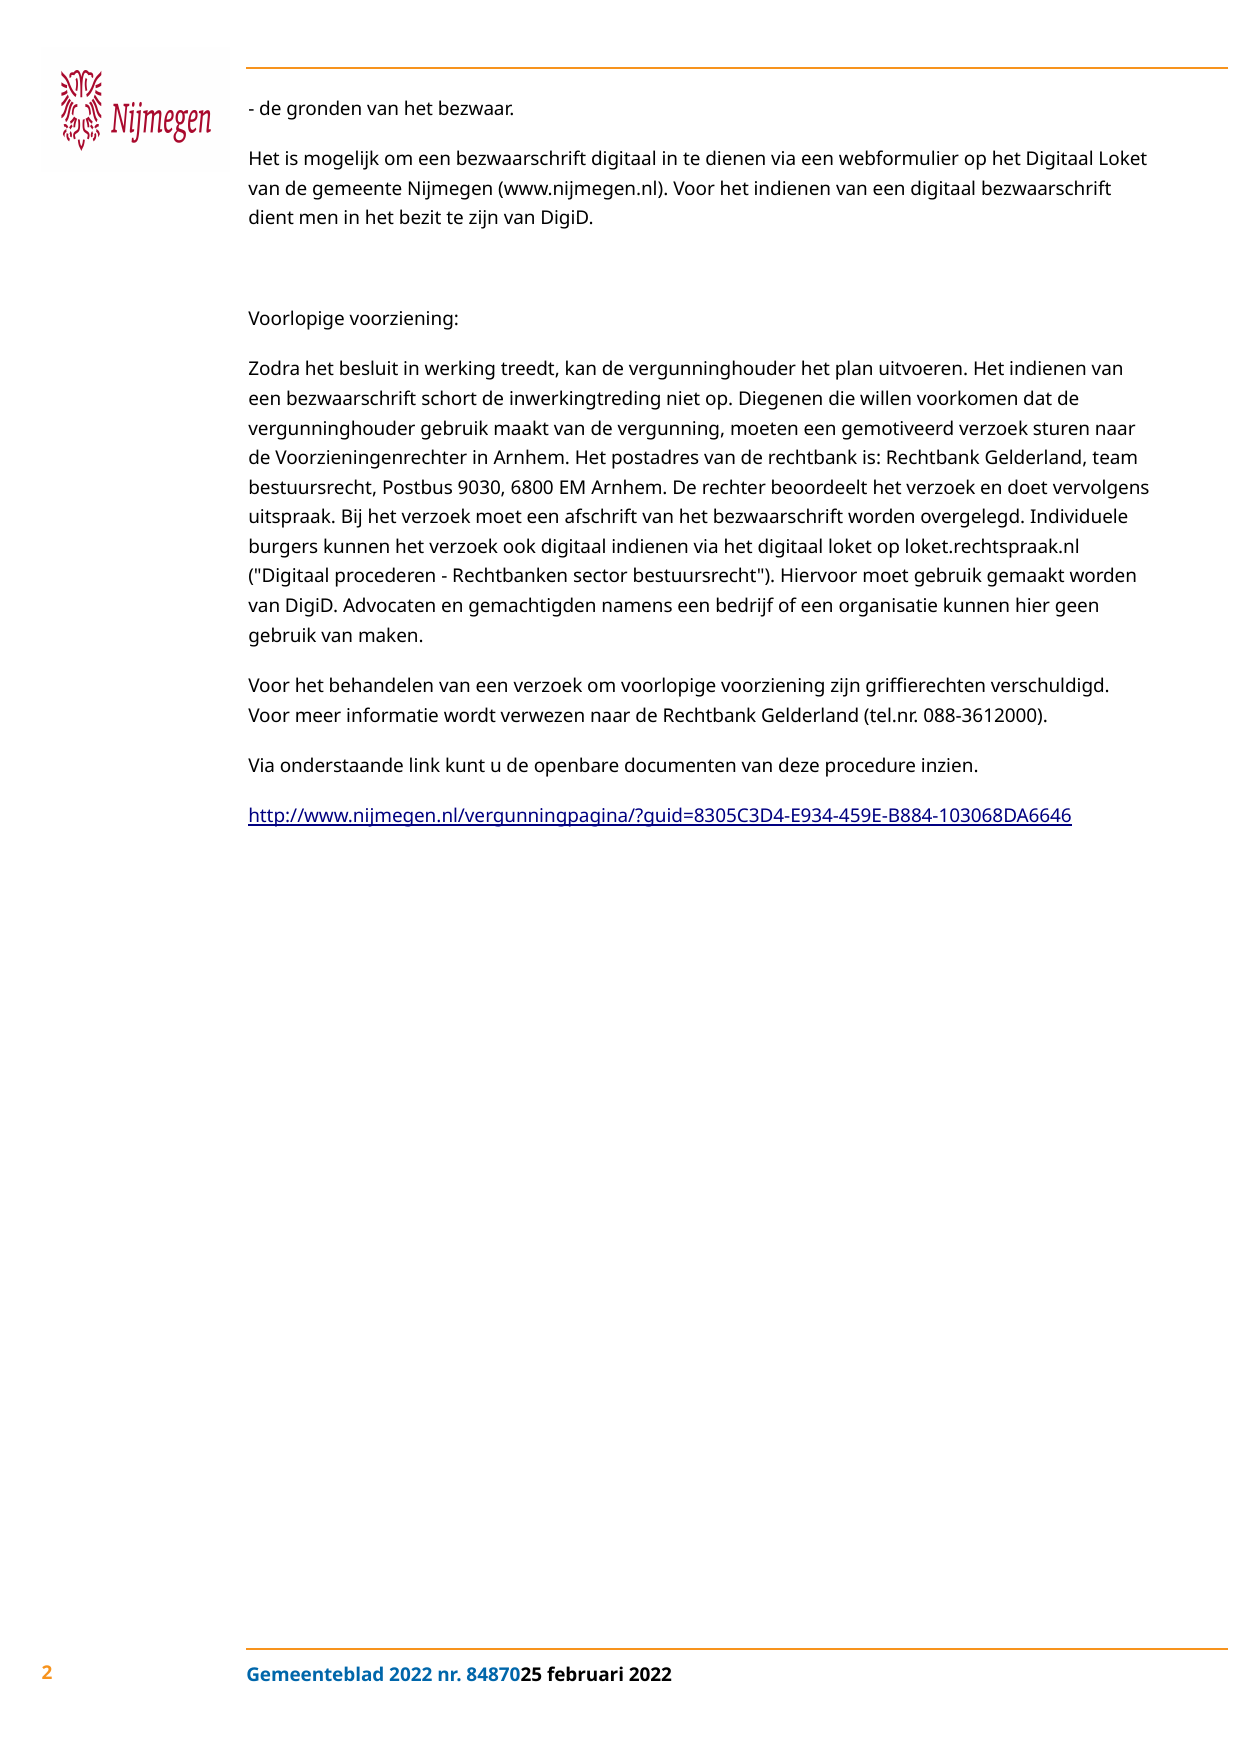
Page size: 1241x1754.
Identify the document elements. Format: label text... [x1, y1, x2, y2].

text http://www.nijmegen.nl/vergunningpagina/?guid=8305C3D4-E934-459E-B884-103068DA6646 [248, 803, 1152, 828]
text Zodra het besluit in werking treedt, kan de vergunninghouder het plan uitvoeren. Het indienen van een bezwaarschrift schort de inwerkingtreding niet op. Diegenen die willen voorkomen dat de vergunninghouder gebruik maakt van de vergunning, moeten een gemotiveerd verzoek sturen naar de Voorzieningenrechter in Arnhem. Het postadres van de rechtbank is: Rechtbank Gelderland, team bestuursrecht, Postbus 9030, 6800 EM Arnhem. De rechter beoordeelt het verzoek en doet vervolgens uitspraak. Bij het verzoek moet een afschrift van het bezwaarschrift worden overgelegd. Individuele burgers kunnen het verzoek ook digitaal indienen via het digitaal loket op loket.rechtspraak.nl ("Digitaal procederen - Rechtbanken sector bestuursrecht"). Hiervoor moet gebruik gemaakt worden van DigiD. Advocaten en gemachtigden namens een bedrijf of een organisatie kunnen hier geen gebruik van maken. [248, 356, 1152, 648]
text Het is mogelijk om een bezwaarschrift digitaal in te dienen via een webformulier op het Digitaal Loket van de gemeente Nijmegen (www.nijmegen.nl). Voor het indienen van een digitaal bezwaarschrift dient men in het bezit te zijn van DigiD. [248, 145, 1152, 230]
picture [41, 47, 231, 172]
text Voor het behandelen van een verzoek om voorlopige voorziening zijn griffierechten verschuldigd. Voor meer informatie wordt verwezen naar de Rechtbank Gelderland (tel.nr. 088-3612000). [248, 672, 1152, 728]
text - de gronden van het bezwaar. [248, 95, 1152, 121]
text Voorlopige voorziening: [248, 305, 1152, 331]
text Via onderstaande link kunt u de openbare documenten van deze procedure inzien. [248, 752, 1152, 778]
